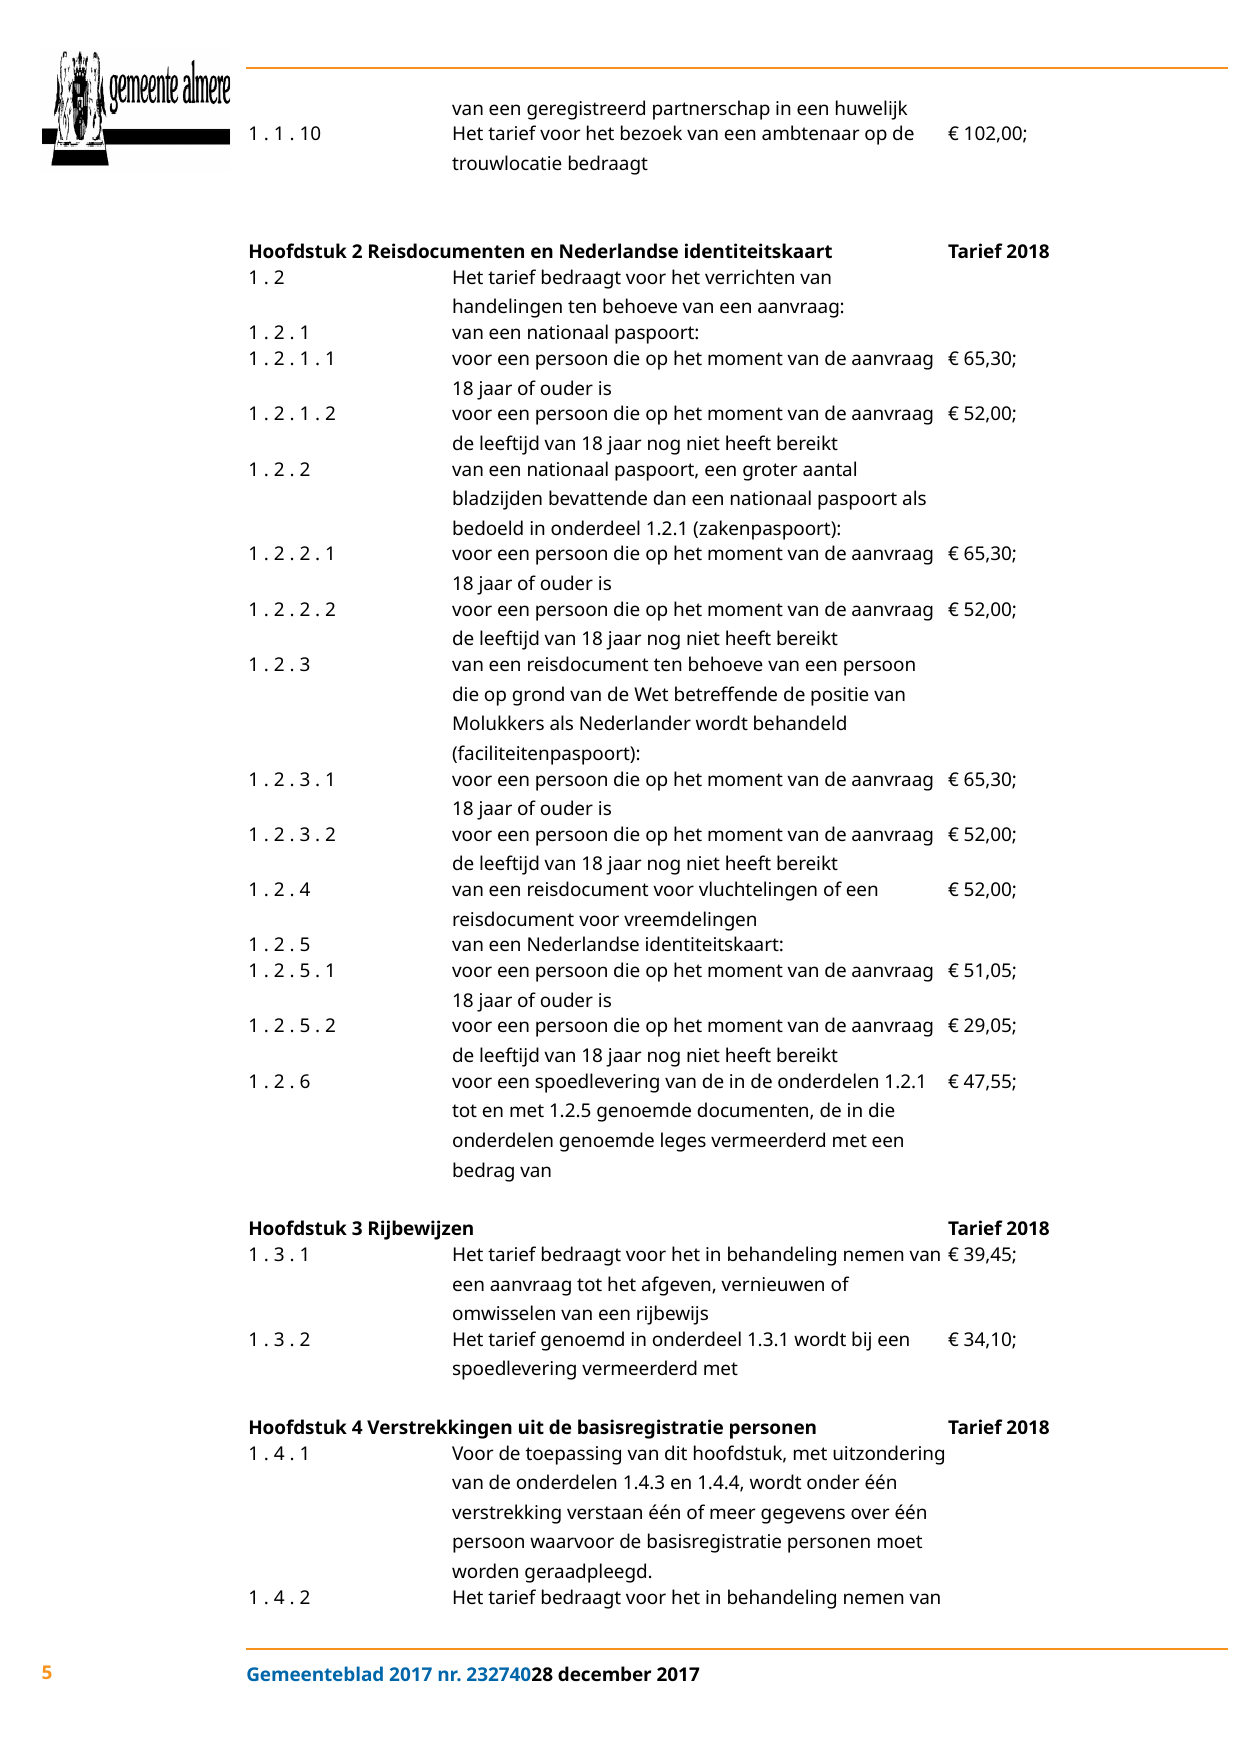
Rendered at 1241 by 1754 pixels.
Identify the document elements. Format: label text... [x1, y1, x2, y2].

table_cell voor een persoon die op het moment van de aanvraag de leeftijd van 18 jaar nog niet heeft bereikt [452, 1013, 948, 1068]
table_cell € 65,30; [948, 345, 1152, 400]
picture [41, 47, 231, 172]
table_cell € 65,30; [948, 766, 1152, 821]
table_cell 1 . 2 . 2 [248, 456, 452, 541]
table_cell € 65,30; [948, 541, 1152, 596]
table_cell € 51,05; [948, 958, 1152, 1013]
table_cell van een geregistreerd partnerschap in een huwelijk [452, 95, 948, 121]
table_cell voor een persoon die op het moment van de aanvraag 18 jaar of ouder is [452, 766, 948, 821]
table_header Tarief 2018 [948, 238, 1152, 264]
table_cell van een reisdocument voor vluchtelingen of een reisdocument voor vreemdelingen [452, 876, 948, 932]
table_cell 1 . 2 . 3 . 1 [248, 766, 452, 821]
table_cell € 52,00; [948, 821, 1152, 876]
table_cell voor een persoon die op het moment van de aanvraag de leeftijd van 18 jaar nog niet heeft bereikt [452, 400, 948, 456]
table_cell 1 . 2 . 2 . 2 [248, 596, 452, 651]
table_cell 1 . 2 [248, 264, 452, 319]
table_cell Het tarief bedraagt voor het verrichten van handelingen ten behoeve van een aanvraag: [452, 264, 948, 319]
table_cell [948, 456, 1152, 541]
table_cell voor een spoedlevering van de in de onderdelen 1.2.1 tot en met 1.2.5 genoemde documenten, de in die onderdelen genoemde leges vermeerderd met een bedrag van [452, 1068, 948, 1182]
table_cell voor een persoon die op het moment van de aanvraag de leeftijd van 18 jaar nog niet heeft bereikt [452, 821, 948, 876]
table_cell [248, 95, 452, 121]
table_cell 1 . 2 . 3 . 2 [248, 821, 452, 876]
table_cell Voor de toepassing van dit hoofdstuk, met uitzondering van de onderdelen 1.4.3 en 1.4.4, wordt onder één verstrekking verstaan één of meer gegevens over één persoon waarvoor de basisregistratie personen moet worden geraadpleegd. [452, 1440, 948, 1584]
table_cell [948, 651, 1152, 766]
table_cell 1 . 2 . 4 [248, 876, 452, 932]
table_cell 1 . 1 . 10 [248, 121, 452, 176]
table_cell 1 . 4 . 1 [248, 1440, 452, 1584]
table_cell van een nationaal paspoort, een groter aantal bladzijden bevattende dan een nationaal paspoort als bedoeld in onderdeel 1.2.1 (zakenpaspoort): [452, 456, 948, 541]
table_cell 1 . 2 . 1 [248, 319, 452, 345]
table_cell 1 . 3 . 2 [248, 1326, 452, 1381]
table_cell voor een persoon die op het moment van de aanvraag de leeftijd van 18 jaar nog niet heeft bereikt [452, 596, 948, 651]
table_cell voor een persoon die op het moment van de aanvraag 18 jaar of ouder is [452, 541, 948, 596]
table_cell Het tarief genoemd in onderdeel 1.3.1 wordt bij een spoedlevering vermeerderd met [452, 1326, 948, 1381]
table_cell € 102,00; [948, 121, 1152, 176]
table_cell Het tarief bedraagt voor het in behandeling nemen van [452, 1584, 948, 1610]
table_cell [948, 319, 1152, 345]
table_cell 1 . 2 . 1 . 1 [248, 345, 452, 400]
table_cell 1 . 2 . 6 [248, 1068, 452, 1182]
table_cell € 29,05; [948, 1013, 1152, 1068]
table_cell 1 . 4 . 2 [248, 1584, 452, 1610]
table_cell 1 . 3 . 1 [248, 1241, 452, 1326]
table_header Hoofdstuk 2 Reisdocumenten en Nederlandse identiteitskaart [248, 238, 948, 264]
table_cell 1 . 2 . 5 . 2 [248, 1013, 452, 1068]
table_cell € 52,00; [948, 400, 1152, 456]
table_cell [948, 1584, 1152, 1610]
table_cell € 52,00; [948, 596, 1152, 651]
table_cell 1 . 2 . 5 . 1 [248, 958, 452, 1013]
table_cell 1 . 2 . 5 [248, 932, 452, 957]
table_cell van een nationaal paspoort: [452, 319, 948, 345]
table_cell [948, 932, 1152, 957]
table_cell € 52,00; [948, 876, 1152, 932]
table_cell € 47,55; [948, 1068, 1152, 1182]
table_cell voor een persoon die op het moment van de aanvraag 18 jaar of ouder is [452, 345, 948, 400]
table_cell 1 . 2 . 1 . 2 [248, 400, 452, 456]
table_header Hoofdstuk 4 Verstrekkingen uit de basisregistratie personen [248, 1414, 948, 1440]
table_cell € 39,45; [948, 1241, 1152, 1326]
table_cell van een reisdocument ten behoeve van een persoon die op grond van de Wet betreffende de positie van Molukkers als Nederlander wordt behandeld (faciliteitenpaspoort): [452, 651, 948, 766]
table_cell € 34,10; [948, 1326, 1152, 1381]
table_header Hoofdstuk 3 Rijbewijzen [248, 1215, 948, 1241]
table_cell [948, 95, 1152, 121]
table_cell voor een persoon die op het moment van de aanvraag 18 jaar of ouder is [452, 958, 948, 1013]
table_cell [948, 264, 1152, 319]
table_cell Het tarief voor het bezoek van een ambtenaar op de trouwlocatie bedraagt [452, 121, 948, 176]
table_cell 1 . 2 . 2 . 1 [248, 541, 452, 596]
table_header Tarief 2018 [948, 1414, 1152, 1440]
table_cell 1 . 2 . 3 [248, 651, 452, 766]
table_cell van een Nederlandse identiteitskaart: [452, 932, 948, 957]
table_cell [948, 1440, 1152, 1584]
table_header Tarief 2018 [948, 1215, 1152, 1241]
table_cell Het tarief bedraagt voor het in behandeling nemen van een aanvraag tot het afgeven, vernieuwen of omwisselen van een rijbewijs [452, 1241, 948, 1326]
